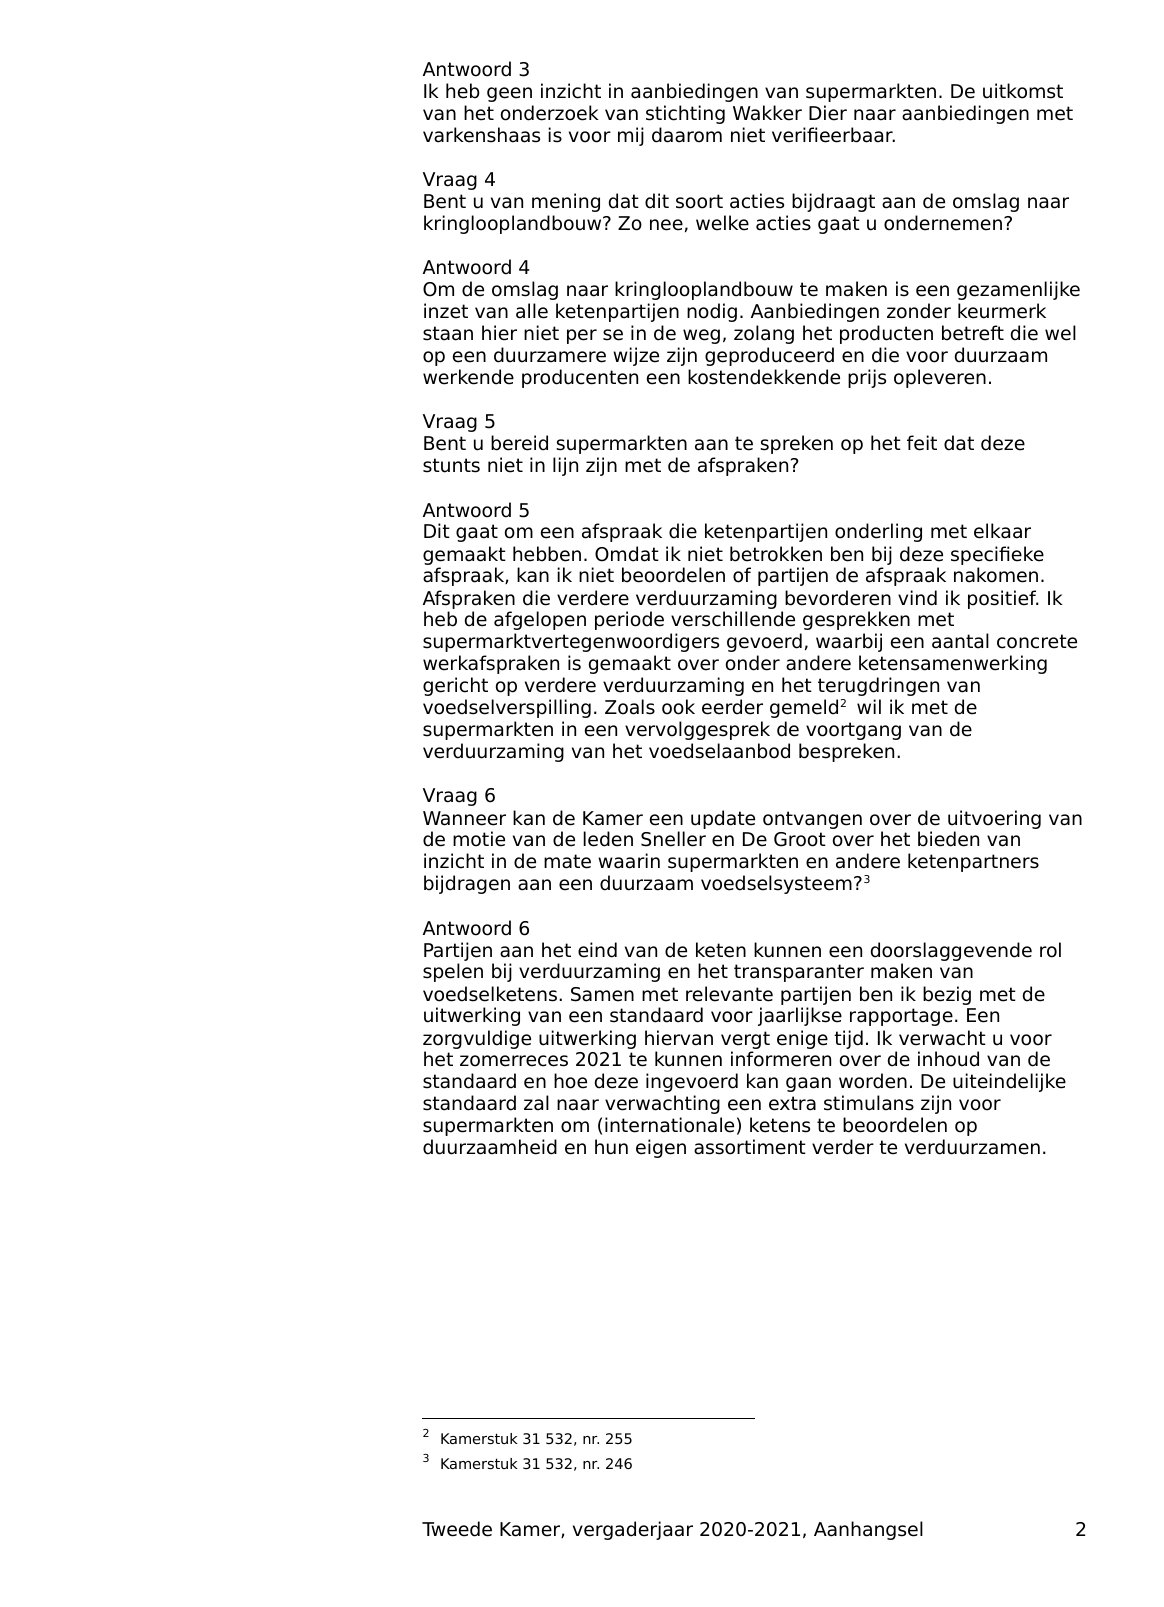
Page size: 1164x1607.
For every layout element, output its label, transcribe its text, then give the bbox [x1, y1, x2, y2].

text Antwoord 3 [422, 59, 1087, 81]
text Vraag 6 [422, 785, 1087, 807]
text Kamerstuk 31 532, nr. 255 [422, 1427, 1087, 1449]
text Ik heb geen inzicht in aanbiedingen van supermarkten. De uitkomst van het onderzoek van stichting Wakker Dier naar aanbiedingen met varkenshaas is voor mij daarom niet verifieerbaar. [422, 81, 1087, 147]
text Bent u bereid supermarkten aan te spreken op het feit dat deze stunts niet in lijn zijn met de afspraken? [422, 433, 1087, 477]
text Antwoord 5 [422, 499, 1087, 521]
text Bent u van mening dat dit soort acties bijdraagt aan de omslag naar kringlooplandbouw? Zo nee, welke acties gaat u ondernemen? [422, 191, 1087, 235]
text Vraag 4 [422, 169, 1087, 191]
text Kamerstuk 31 532, nr. 246 [422, 1452, 1087, 1474]
text Antwoord 6 [422, 917, 1087, 939]
text Dit gaat om een afspraak die ketenpartijen onderling met elkaar gemaakt hebben. Omdat ik niet betrokken ben bij deze specifieke afspraak, kan ik niet beoordelen of partijen de afspraak nakomen. [422, 521, 1087, 587]
text Antwoord 4 [422, 257, 1087, 279]
text Vraag 5 [422, 411, 1087, 433]
text Om de omslag naar kringlooplandbouw te maken is een gezamenlijke inzet van alle ketenpartijen nodig. Aanbiedingen zonder keurmerk staan hier niet per se in de weg, zolang het producten betreft die wel op een duurzamere wijze zijn geproduceerd en die voor duurzaam werkende producenten een kostendekkende prijs opleveren. [422, 279, 1087, 389]
text Wanneer kan de Kamer een update ontvangen over de uitvoering van de motie van de leden Sneller en De Groot over het bieden van inzicht in de mate waarin supermarkten en andere ketenpartners bijdragen aan een duurzaam voedselsysteem? [422, 807, 1087, 895]
text Afspraken die verdere verduurzaming bevorderen vind ik positief. Ik heb de afgelopen periode verschillende gesprekken met supermarktvertegenwoordigers gevoerd, waarbij een aantal concrete werkafspraken is gemaakt over onder andere ketensamenwerking gericht op verdere verduurzaming en het terugdringen van voedselverspilling. Zoals ook eerder gemeld wil ik met de supermarkten in een vervolggesprek de voortgang van de verduurzaming van het voedselaanbod bespreken. [422, 587, 1087, 763]
text Partijen aan het eind van de keten kunnen een doorslaggevende rol spelen bij verduurzaming en het transparanter maken van voedselketens. Samen met relevante partijen ben ik bezig met de uitwerking van een standaard voor jaarlijkse rapportage. Een zorgvuldige uitwerking hiervan vergt enige tijd. Ik verwacht u voor het zomerreces 2021 te kunnen informeren over de inhoud van de standaard en hoe deze ingevoerd kan gaan worden. De uiteindelijke standaard zal naar verwachting een extra stimulans zijn voor supermarkten om (internationale) ketens te beoordelen op duurzaamheid en hun eigen assortiment verder te verduurzamen. [422, 939, 1087, 1159]
